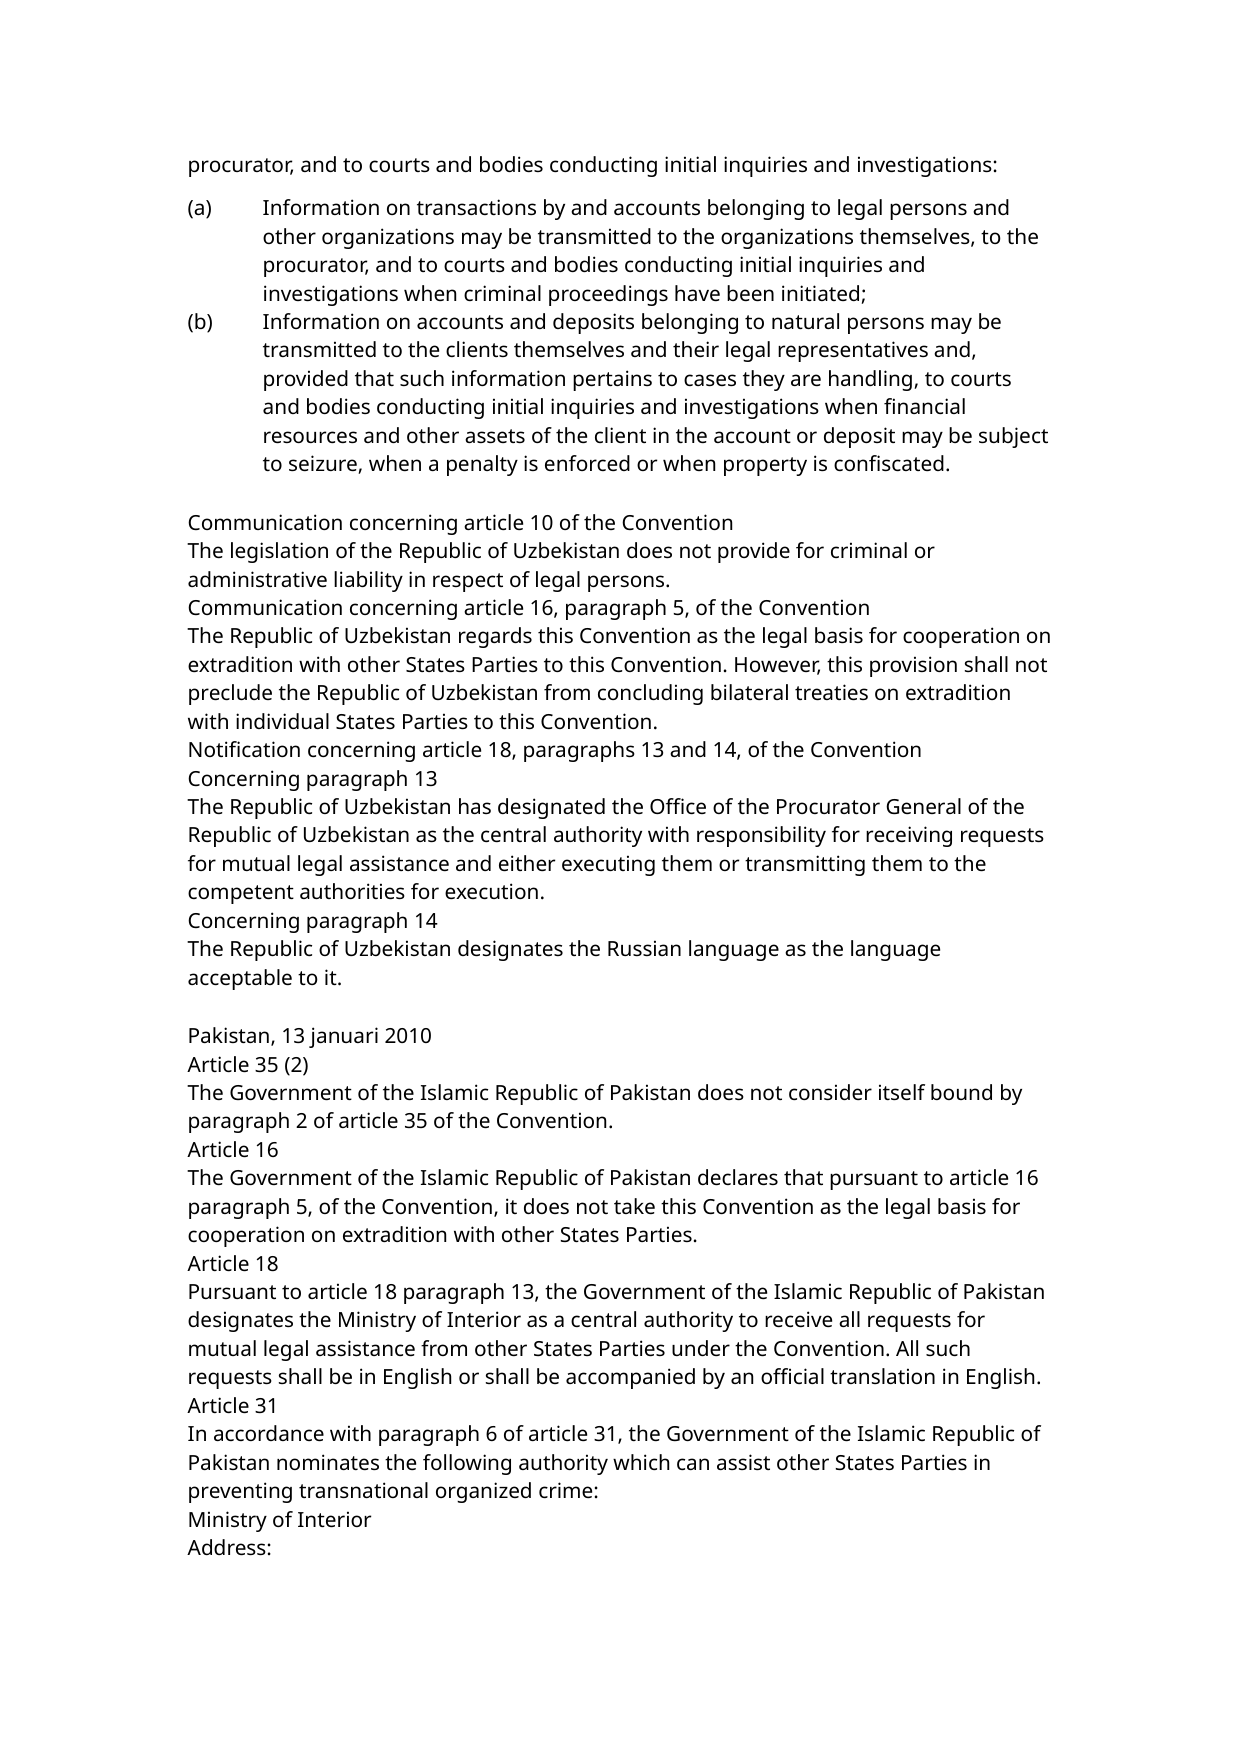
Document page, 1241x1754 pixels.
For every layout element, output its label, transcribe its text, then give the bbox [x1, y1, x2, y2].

text In accordance with paragraph 6 of article 31, the Government of the Islamic Republic of Pakistan nominates the following authority which can assist other States Parties in preventing transnational organized crime: [187, 1419, 1053, 1505]
text Communication concerning article 16, paragraph 5, of the Convention [187, 593, 1053, 622]
text Article 35 (2) [187, 1050, 1053, 1078]
text procurator, and to courts and bodies conducting initial inquiries and investigations: [187, 150, 1053, 178]
text Concerning paragraph 14 [187, 906, 1053, 934]
text Concerning paragraph 13 [187, 764, 1053, 792]
text Pursuant to article 18 paragraph 13, the Government of the Islamic Republic of Pakistan designates the Ministry of Interior as a central authority to receive all requests for mutual legal assistance from other States Parties under the Convention. All such requests shall be in English or shall be accompanied by an official translation in English. [187, 1277, 1053, 1391]
text The Government of the Islamic Republic of Pakistan does not consider itself bound by paragraph 2 of article 35 of the Convention. [187, 1078, 1053, 1135]
text Communication concerning article 10 of the Convention [187, 508, 1053, 536]
text Pakistan, 13 januari 2010 [187, 1021, 1053, 1050]
text The Republic of Uzbekistan regards this Convention as the legal basis for cooperation on extradition with other States Parties to this Convention. However, this provision shall not preclude the Republic of Uzbekistan from concluding bilateral treaties on extradition with individual States Parties to this Convention. [187, 622, 1053, 735]
text The Government of the Islamic Republic of Pakistan declares that pursuant to article 16 paragraph 5, of the Convention, it does not take this Convention as the legal basis for cooperation on extradition with other States Parties. [187, 1163, 1053, 1249]
text Article 18 [187, 1249, 1053, 1277]
text Notification concerning article 18, paragraphs 13 and 14, of the Convention [187, 735, 1053, 764]
text Ministry of Interior [187, 1505, 1053, 1533]
text Article 31 [187, 1391, 1053, 1419]
list Information on accounts and deposits belonging to natural persons may be transmitted to the clients themselves and their legal representatives and, provided that such information pertains to cases they are handling, to courts and bodies conducting initial inquiries and investigations when financial resources and other assets of the client in the account or deposit may be subject to seizure, when a penalty is enforced or when property is confiscated. [187, 307, 1053, 478]
text The Republic of Uzbekistan has designated the Office of the Procurator General of the Republic of Uzbekistan as the central authority with responsibility for receiving requests for mutual legal assistance and either executing them or transmitting them to the competent authorities for execution. [187, 792, 1053, 906]
text Address: [187, 1533, 1053, 1562]
text The legislation of the Republic of Uzbekistan does not provide for criminal or administrative liability in respect of legal persons. [187, 536, 1053, 593]
text Article 16 [187, 1135, 1053, 1163]
list Information on transactions by and accounts belonging to legal persons and other organizations may be transmitted to the organizations themselves, to the procurator, and to courts and bodies conducting initial inquiries and investigations when criminal proceedings have been initiated; [187, 193, 1053, 307]
text The Republic of Uzbekistan designates the Russian language as the language acceptable to it. [187, 934, 1053, 991]
